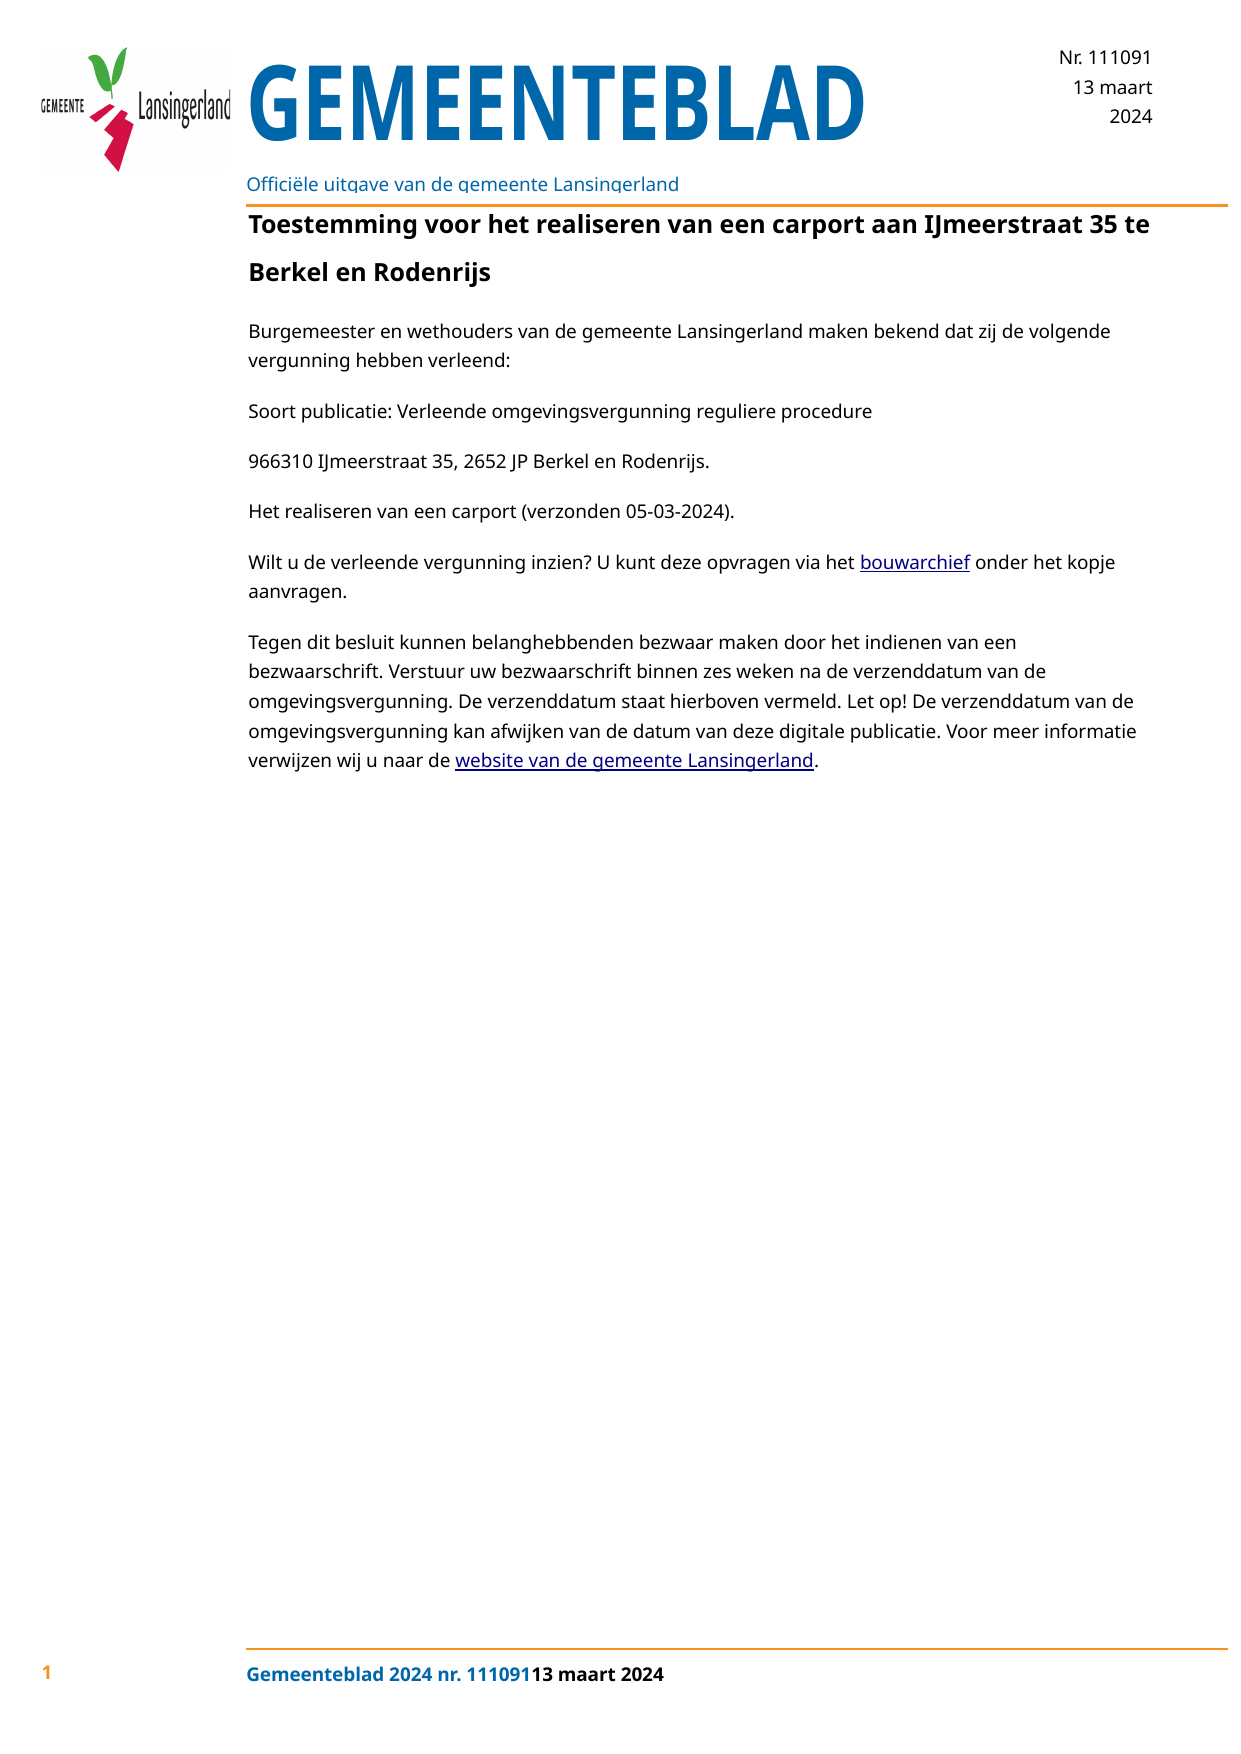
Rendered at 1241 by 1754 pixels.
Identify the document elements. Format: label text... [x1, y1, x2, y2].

text 966310 IJmeerstraat 35, 2652 JP Berkel en Rodenrijs. [248, 448, 1152, 474]
text Tegen dit besluit kunnen belanghebbenden bezwaar maken door het indienen van een bezwaarschrift. Verstuur uw bezwaarschrift binnen zes weken na de verzenddatum van de omgevingsvergunning. De verzenddatum staat hierboven vermeld. Let op! De verzenddatum van de omgevingsvergunning kan afwijken van de datum van deze digitale publicatie. Voor meer informatie verwijzen wij u naar de website van de gemeente Lansingerland. [248, 629, 1152, 773]
text Soort publicatie: Verleende omgevingsvergunning reguliere procedure [248, 398, 1152, 424]
text Wilt u de verleende vergunning inzien? U kunt deze opvragen via het bouwarchief onder het kopje aanvragen. [248, 549, 1152, 604]
text Het realiseren van een carport (verzonden 05-03-2024). [248, 499, 1152, 524]
text Burgemeester en wethouders van de gemeente Lansingerland maken bekend dat zij de volgende vergunning hebben verleend: [248, 318, 1152, 373]
picture [41, 47, 231, 172]
text Toestemming voor het realiseren van een carport aan IJmeerstraat 35 te Berkel en Rodenrijs [248, 207, 1152, 288]
